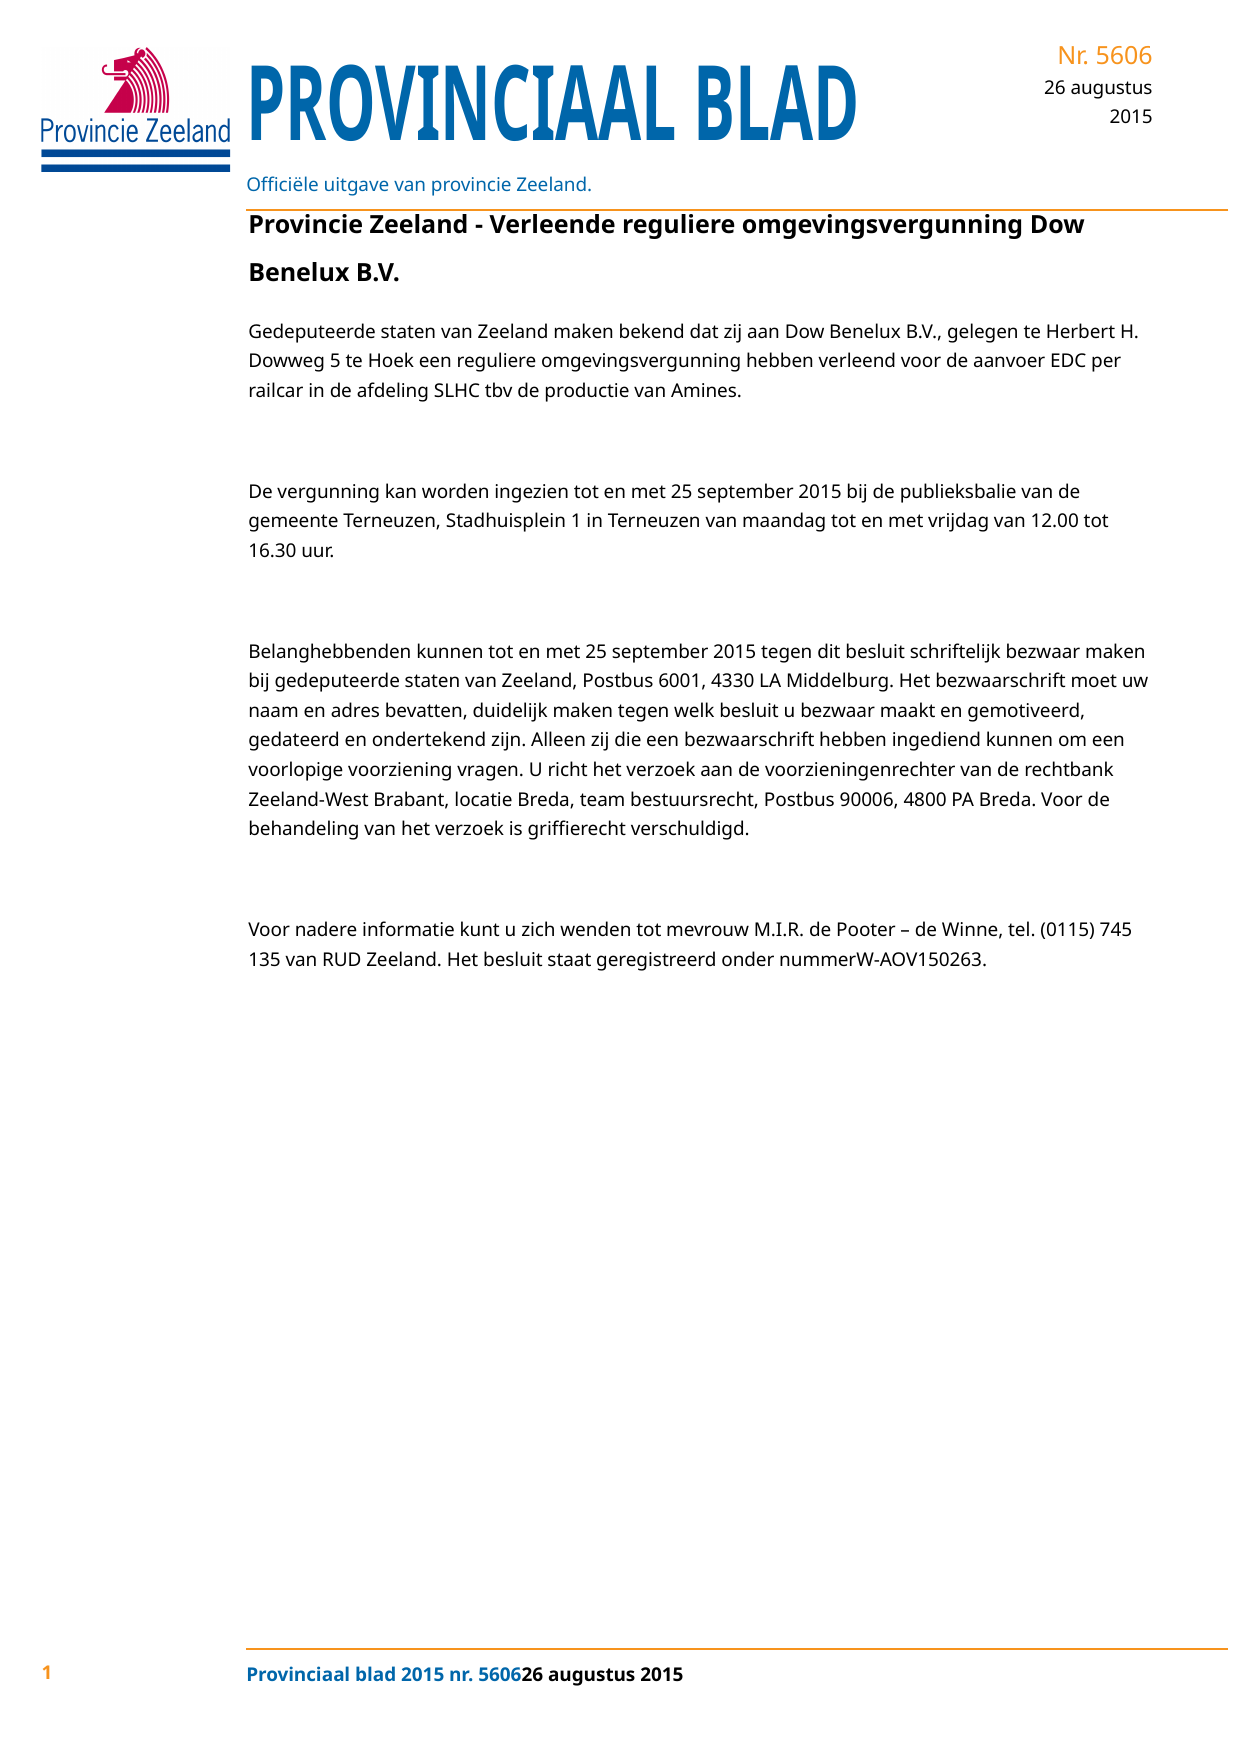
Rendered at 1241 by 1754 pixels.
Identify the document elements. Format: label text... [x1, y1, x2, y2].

text Voor nadere informatie kunt u zich wenden tot mevrouw M.I.R. de Pooter – de Winne, tel. (0115) 745 135 van RUD Zeeland. Het besluit staat geregistreerd onder nummerW-AOV150263. [248, 916, 1152, 972]
text Gedeputeerde staten van Zeeland maken bekend dat zij aan Dow Benelux B.V., gelegen te Herbert H. Dowweg 5 te Hoek een reguliere omgevingsvergunning hebben verleend voor de aanvoer EDC per railcar in de afdeling SLHC tbv de productie van Amines. [248, 318, 1152, 403]
text Belanghebbenden kunnen tot en met 25 september 2015 tegen dit besluit schriftelijk bezwaar maken bij gedeputeerde staten van Zeeland, Postbus 6001, 4330 LA Middelburg. Het bezwaarschrift moet uw naam en adres bevatten, duidelijk maken tegen welk besluit u bezwaar maakt en gemotiveerd, gedateerd en ondertekend zijn. Alleen zij die een bezwaarschrift hebben ingediend kunnen om een voorlopige voorziening vragen. U richt het verzoek aan de voorzieningenrechter van de rechtbank Zeeland-West Brabant, locatie Breda, team bestuursrecht, Postbus 90006, 4800 PA Breda. Voor de behandeling van het verzoek is griffierecht verschuldigd. [248, 638, 1152, 841]
text Provincie Zeeland - Verleende reguliere omgevingsvergunning Dow Benelux B.V. [248, 211, 1152, 288]
text De vergunning kan worden ingezien tot en met 25 september 2015 bij de publieksbalie van de gemeente Terneuzen, Stadhuisplein 1 in Terneuzen van maandag tot en met vrijdag van 12.00 tot 16.30 uur. [248, 478, 1152, 563]
picture [41, 47, 231, 172]
